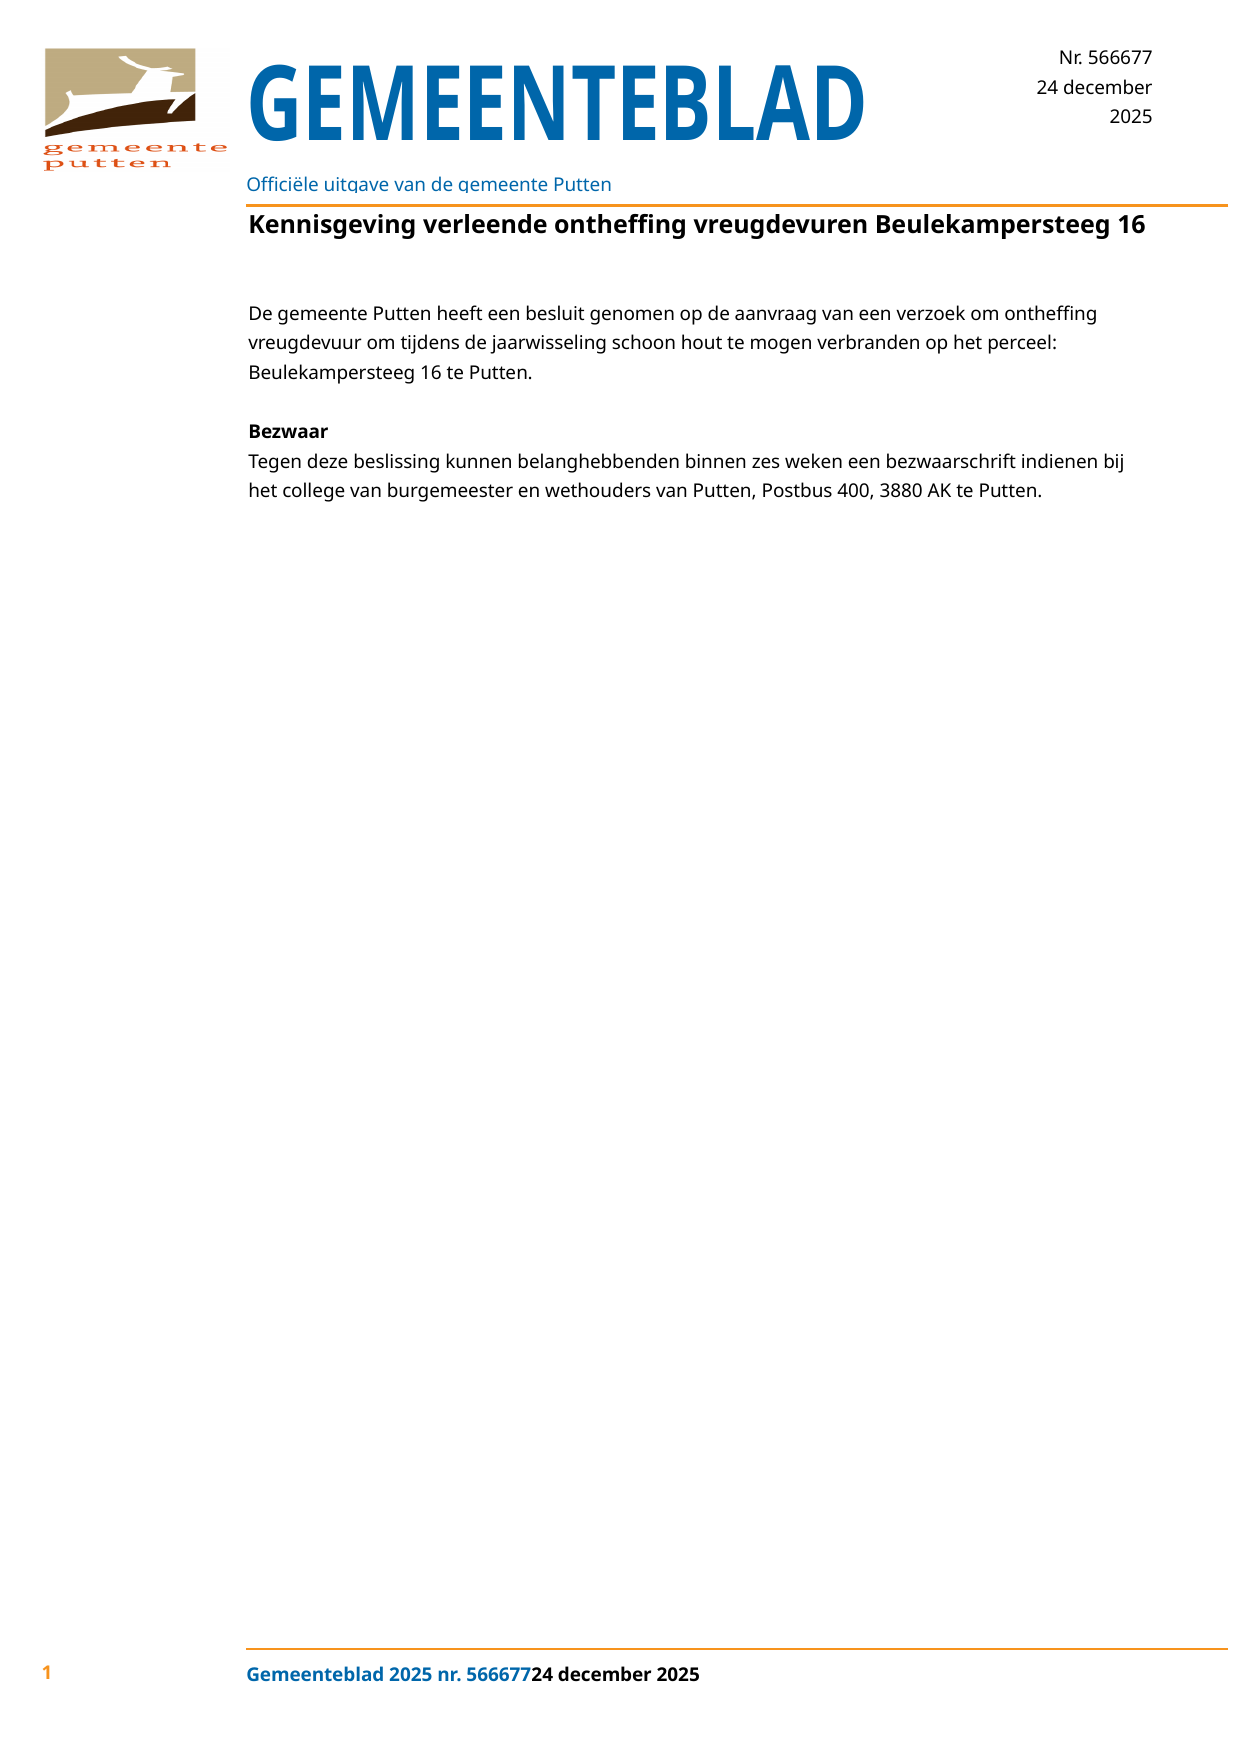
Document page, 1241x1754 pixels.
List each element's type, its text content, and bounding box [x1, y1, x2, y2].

text De gemeente Putten heeft een besluit genomen op de aanvraag van een verzoek om ontheffing vreugdevuur om tijdens de jaarwisseling schoon hout te mogen verbranden op het perceel: [248, 300, 1152, 355]
picture [41, 47, 231, 172]
text Beulekampersteeg 16 te Putten. [248, 359, 1152, 385]
text Tegen deze beslissing kunnen belanghebbenden binnen zes weken een bezwaarschrift indienen bij het college van burgemeester en wethouders van Putten, Postbus 400, 3880 AK te Putten. [248, 448, 1152, 503]
text Bezwaar [248, 418, 1152, 444]
text Kennisgeving verleende ontheffing vreugdevuren Beulekampersteeg 16 [248, 207, 1152, 241]
